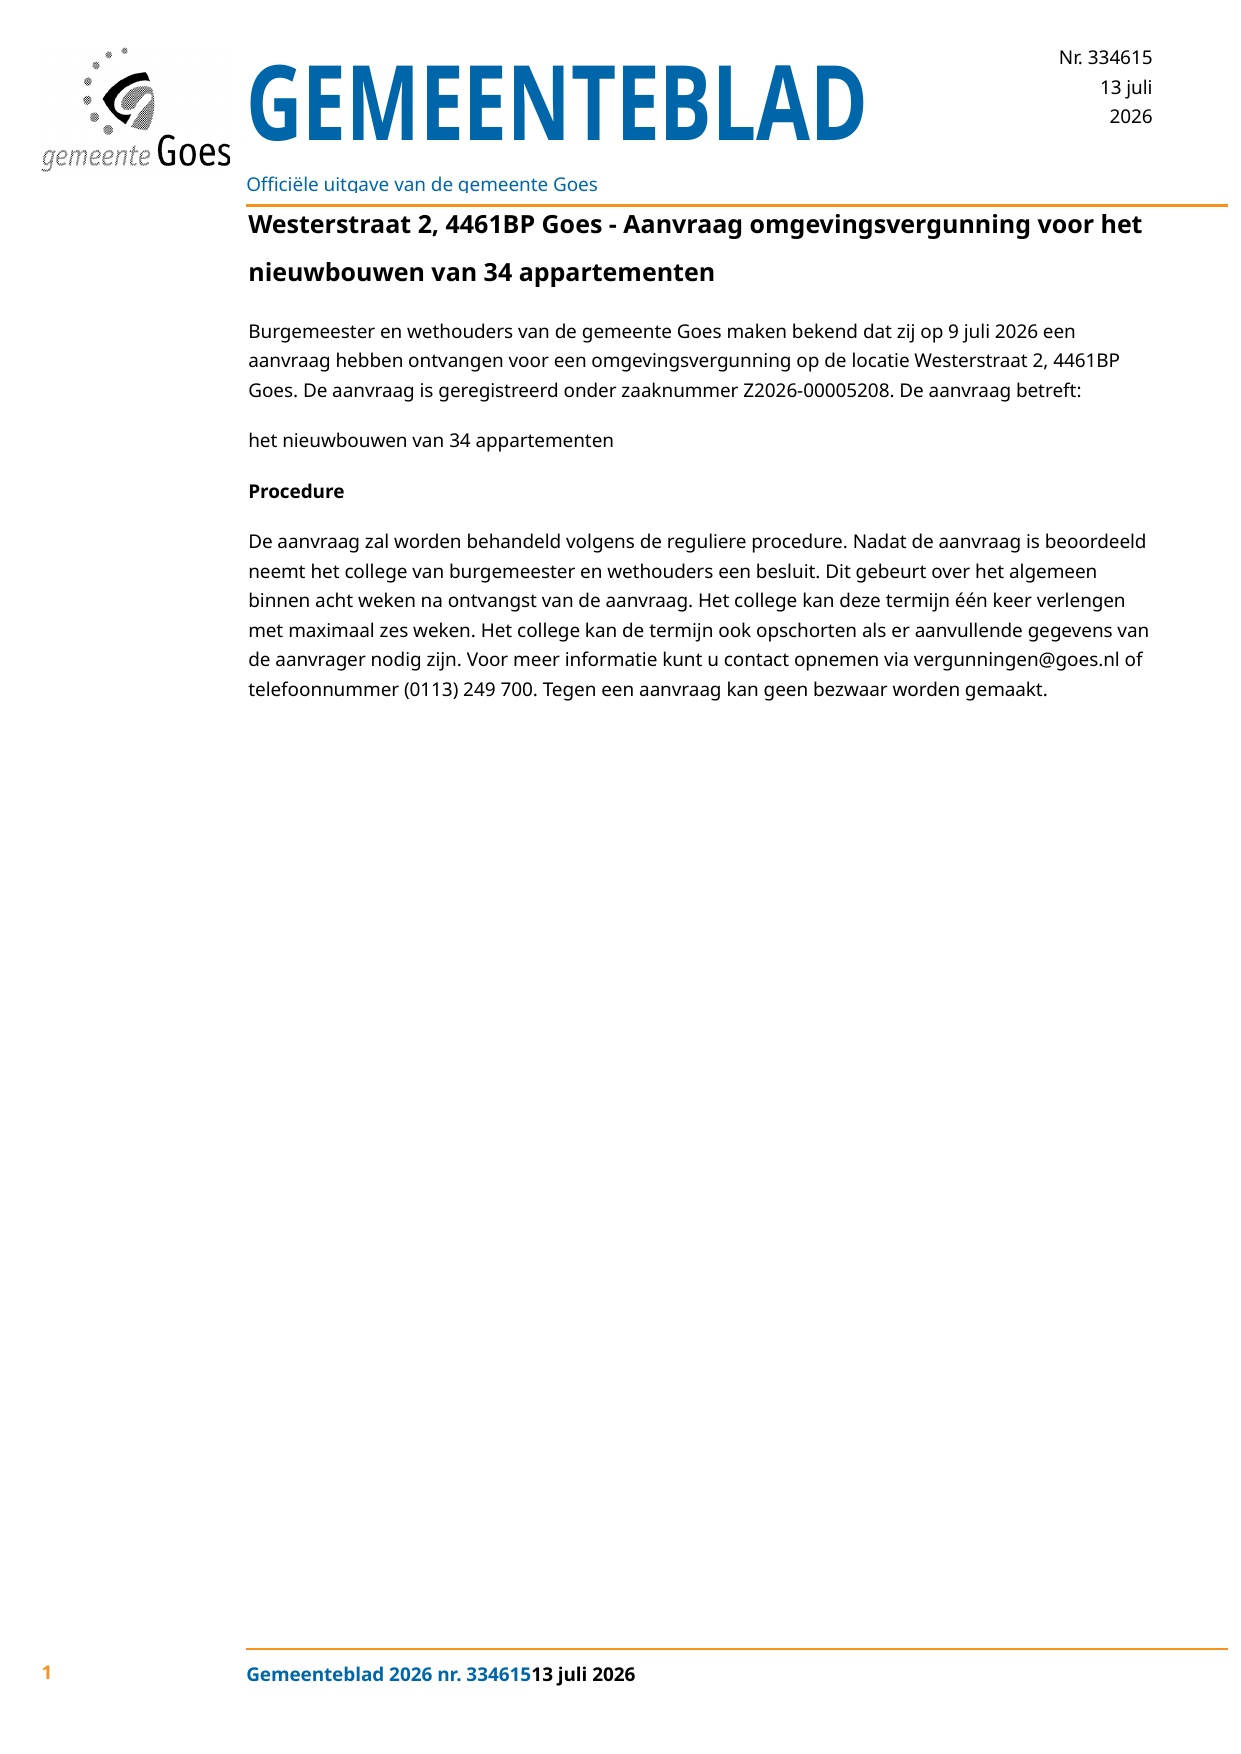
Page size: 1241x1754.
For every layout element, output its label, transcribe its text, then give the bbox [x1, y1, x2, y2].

text Procedure [248, 478, 1152, 504]
text Westerstraat 2, 4461BP Goes - Aanvraag omgevingsvergunning voor het nieuwbouwen van 34 appartementen [248, 207, 1152, 288]
text De aanvraag zal worden behandeld volgens de reguliere procedure. Nadat de aanvraag is beoordeeld neemt het college van burgemeester en wethouders een besluit. Dit gebeurt over het algemeen binnen acht weken na ontvangst van de aanvraag. Het college kan deze termijn één keer verlengen met maximaal zes weken. Het college kan de termijn ook opschorten als er aanvullende gegevens van de aanvrager nodig zijn. Voor meer informatie kunt u contact opnemen via vergunningen@goes.nl of telefoonnummer (0113) 249 700. Tegen een aanvraag kan geen bezwaar worden gemaakt. [248, 528, 1152, 702]
text Burgemeester en wethouders van de gemeente Goes maken bekend dat zij op 9 juli 2026 een aanvraag hebben ontvangen voor een omgevingsvergunning op de locatie Westerstraat 2, 4461BP Goes. De aanvraag is geregistreerd onder zaaknummer Z2026-00005208. De aanvraag betreft: [248, 318, 1152, 403]
text het nieuwbouwen van 34 appartementen [248, 427, 1152, 453]
picture [41, 47, 231, 172]
